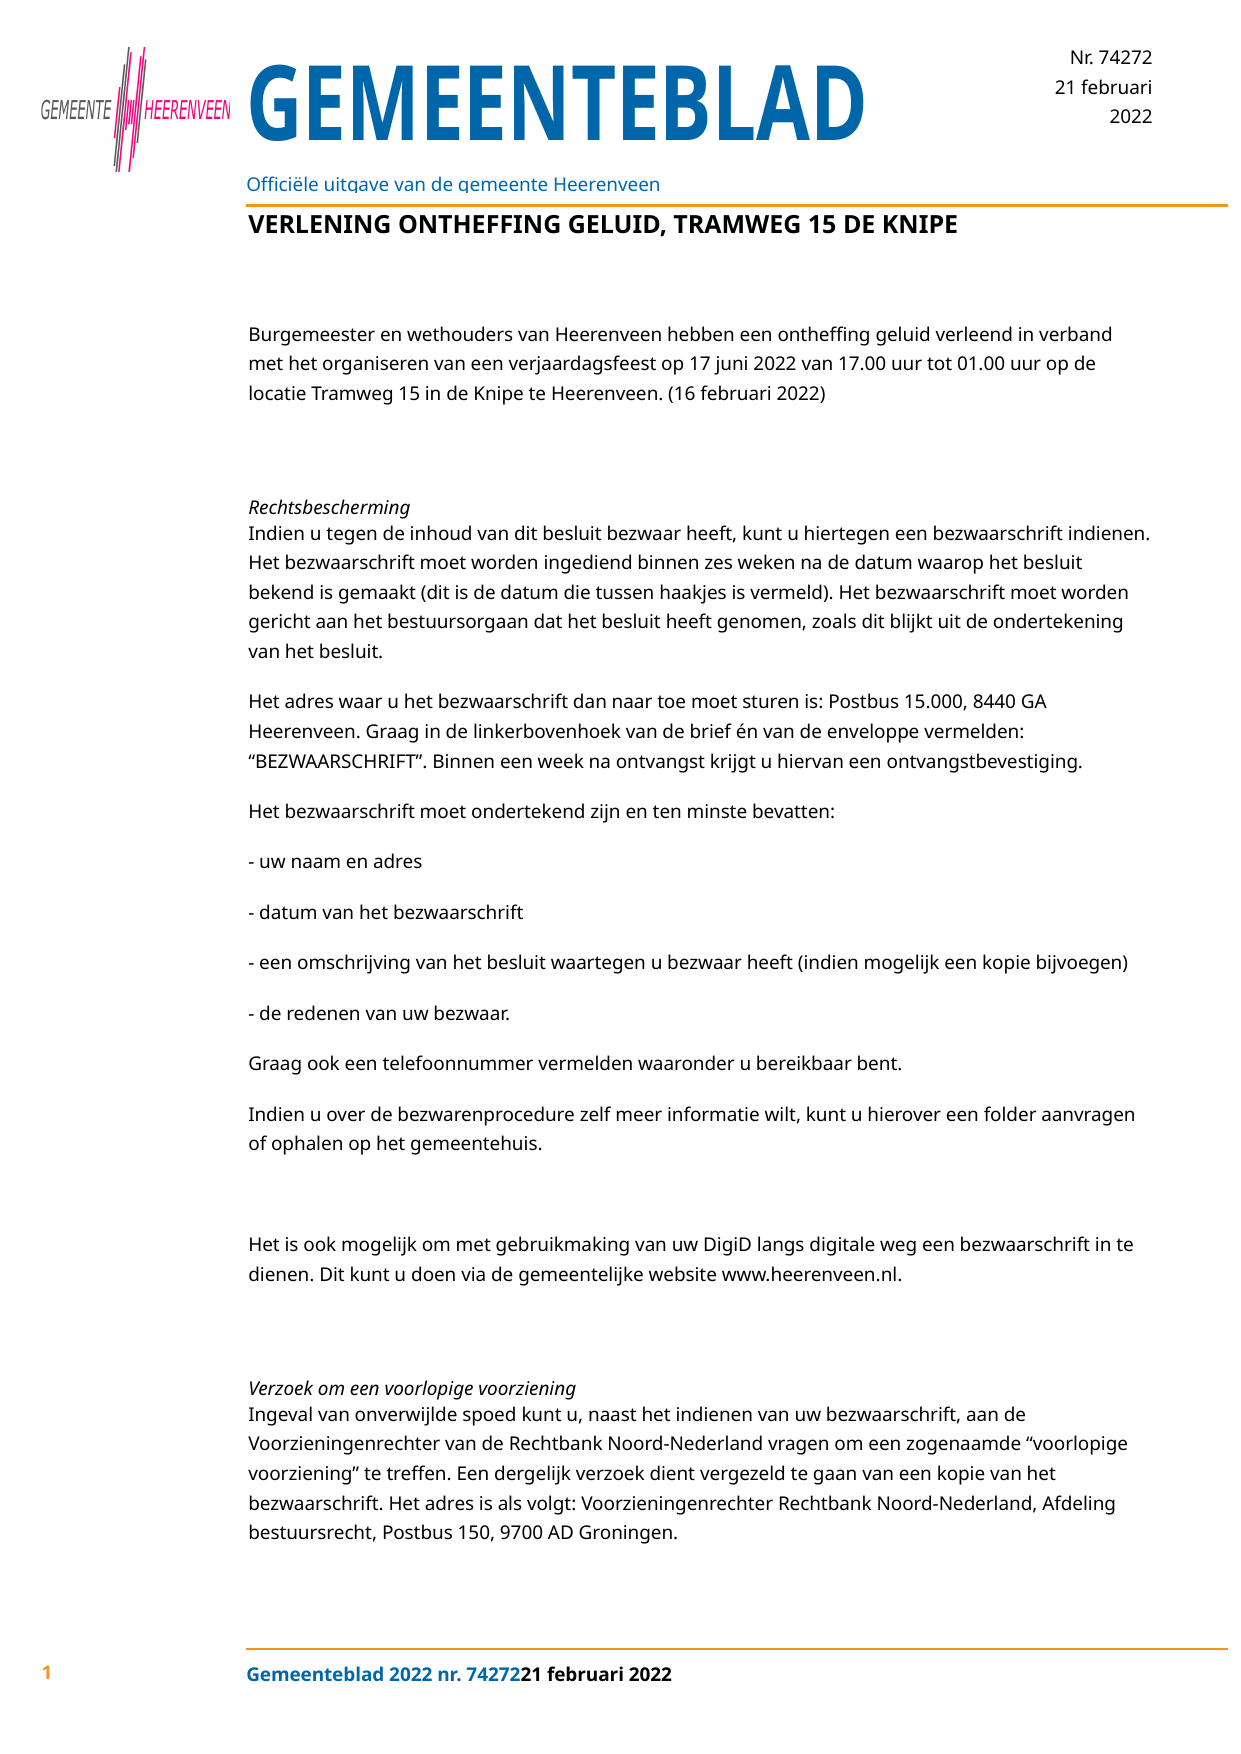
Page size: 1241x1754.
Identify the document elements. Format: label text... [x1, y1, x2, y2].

text Graag ook een telefoonnummer vermelden waaronder u bereikbaar bent. [248, 1050, 1152, 1076]
text Indien u over de bezwarenprocedure zelf meer informatie wilt, kunt u hierover een folder aanvragen of ophalen op het gemeentehuis. [248, 1101, 1152, 1156]
text Het adres waar u het bezwaarschrift dan naar toe moet sturen is: Postbus 15.000, 8440 GA Heerenveen. Graag in de linkerbovenhoek van de brief én van de enveloppe vermelden: “BEZWAARSCHRIFT”. Binnen een week na ontvangst krijgt u hiervan een ontvangstbevestiging. [248, 689, 1152, 774]
text Burgemeester en wethouders van Heerenveen hebben een ontheffing geluid verleend in verband met het organiseren van een verjaardagsfeest op 17 juni 2022 van 17.00 uur tot 01.00 uur op de locatie Tramweg 15 in de Knipe te Heerenveen. (16 februari 2022) [248, 321, 1152, 406]
text - de redenen van uw bezwaar. [248, 1000, 1152, 1026]
text VERLENING ONTHEFFING GELUID, TRAMWEG 15 DE KNIPE [248, 207, 1152, 241]
picture [41, 47, 231, 172]
text Indien u tegen de inhoud van dit besluit bezwaar heeft, kunt u hiertegen een bezwaarschrift indienen. Het bezwaarschrift moet worden ingediend binnen zes weken na de datum waarop het besluit bekend is gemaakt (dit is de datum die tussen haakjes is vermeld). Het bezwaarschrift moet worden gericht aan het bestuursorgaan dat het besluit heeft genomen, zoals dit blijkt uit de ondertekening van het besluit. [248, 520, 1152, 664]
text - een omschrijving van het besluit waartegen u bezwaar heeft (indien mogelijk een kopie bijvoegen) [248, 949, 1152, 975]
text - datum van het bezwaarschrift [248, 899, 1152, 925]
text Ingeval van onverwijlde spoed kunt u, naast het indienen van uw bezwaarschrift, aan de Voorzieningenrechter van de Rechtbank Noord-Nederland vragen om een zogenaamde “voorlopige voorziening” te treffen. Een dergelijk verzoek dient vergezeld te gaan van een kopie van het bezwaarschrift. Het adres is als volgt: Voorzieningenrechter Rechtbank Noord-Nederland, Afdeling bestuursrecht, Postbus 150, 9700 AD Groningen. [248, 1401, 1152, 1545]
text Het bezwaarschrift moet ondertekend zijn en ten minste bevatten: [248, 798, 1152, 824]
text Verzoek om een voorlopige voorziening [248, 1375, 1152, 1401]
text - uw naam en adres [248, 849, 1152, 874]
text Het is ook mogelijk om met gebruikmaking van uw DigiD langs digitale weg een bezwaarschrift in te dienen. Dit kunt u doen via de gemeentelijke website www.heerenveen.nl. [248, 1231, 1152, 1287]
text Rechtsbescherming [248, 494, 1152, 520]
